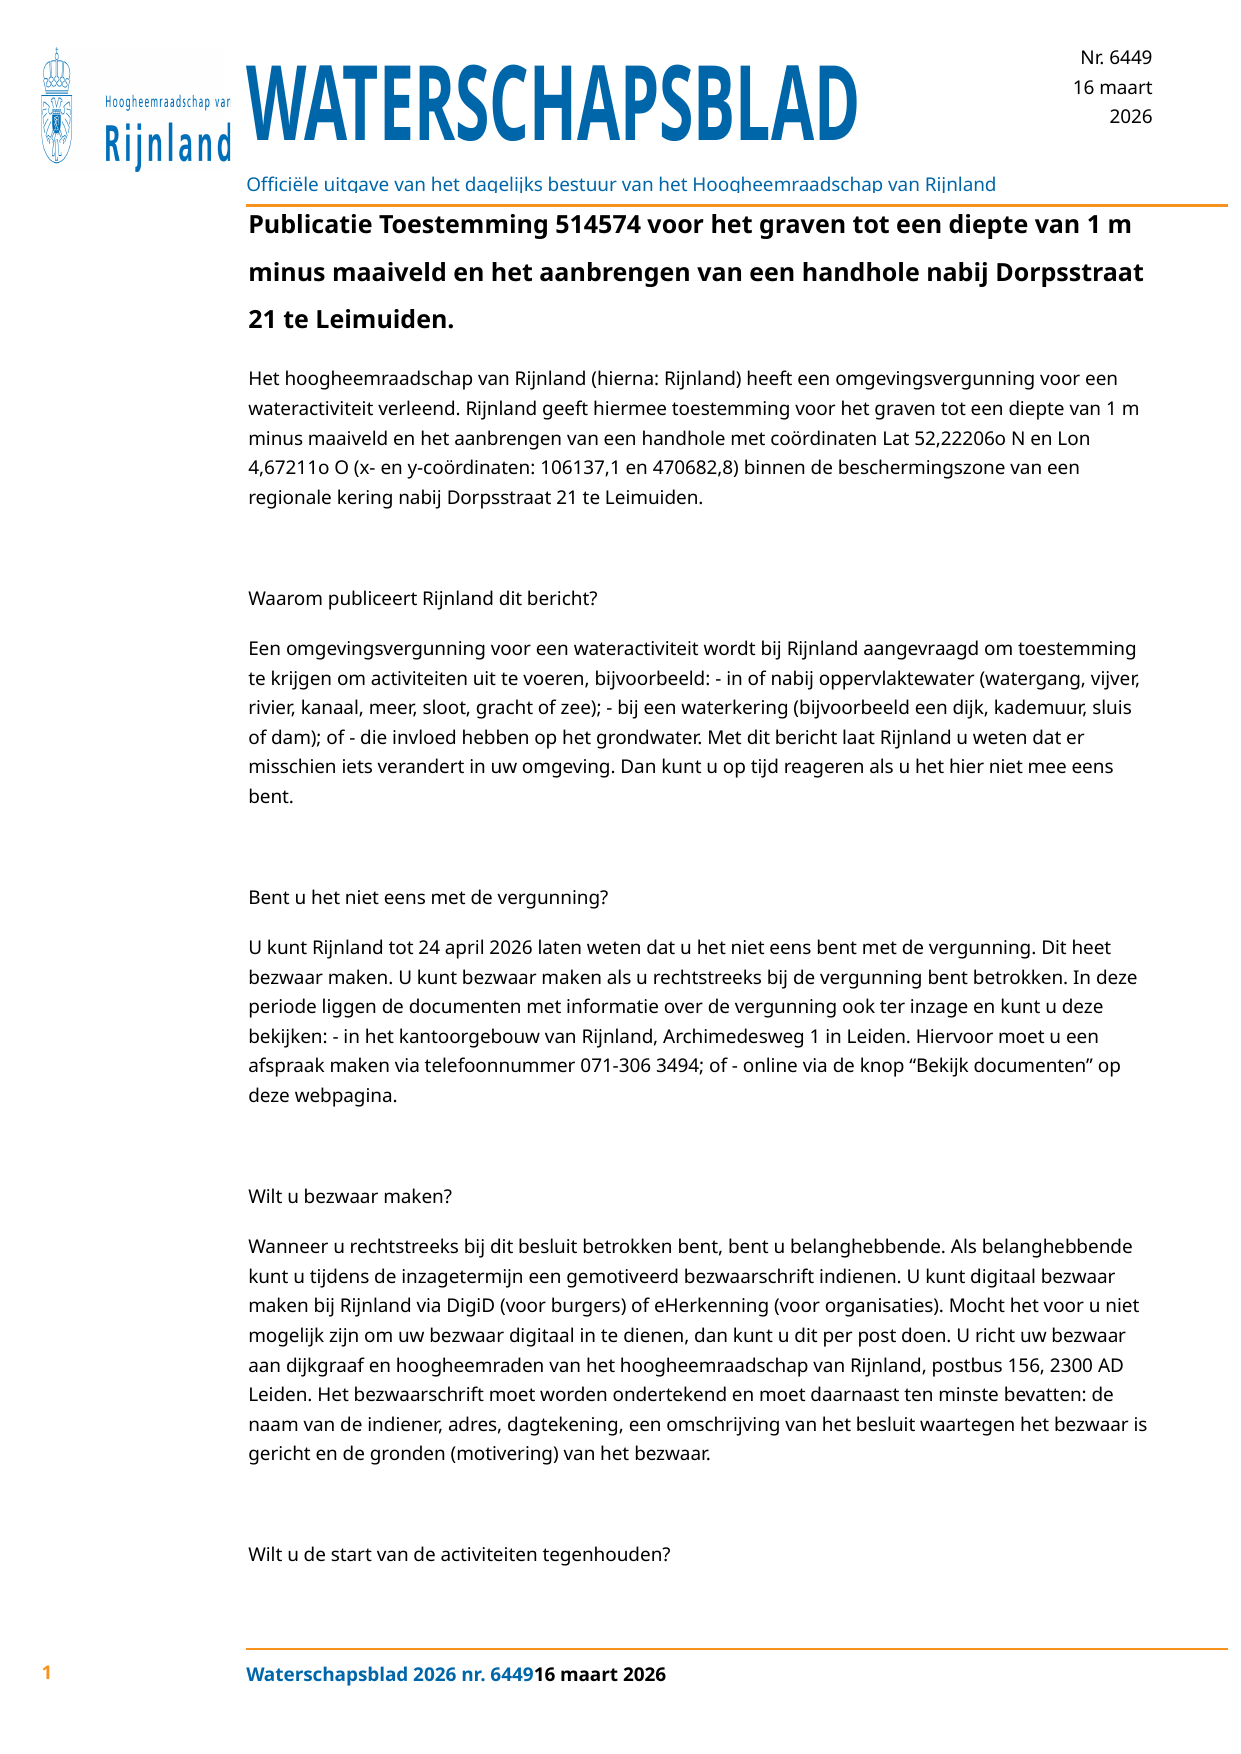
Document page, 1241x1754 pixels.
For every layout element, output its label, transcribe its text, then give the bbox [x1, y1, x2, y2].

text Een omgevingsvergunning voor een wateractiviteit wordt bij Rijnland aangevraagd om toestemming te krijgen om activiteiten uit te voeren, bijvoorbeeld: - in of nabij oppervlaktewater (watergang, vijver, rivier, kanaal, meer, sloot, gracht of zee); - bij een waterkering (bijvoorbeeld een dijk, kademuur, sluis of dam); of - die invloed hebben op het grondwater. Met dit bericht laat Rijnland u weten dat er misschien iets verandert in uw omgeving. Dan kunt u op tijd reageren als u het hier niet mee eens bent. [248, 635, 1152, 809]
text Wanneer u rechtstreeks bij dit besluit betrokken bent, bent u belanghebbende. Als belanghebbende kunt u tijdens de inzagetermijn een gemotiveerd bezwaarschrift indienen. U kunt digitaal bezwaar maken bij Rijnland via DigiD (voor burgers) of eHerkenning (voor organisaties). Mocht het voor u niet mogelijk zijn om uw bezwaar digitaal in te dienen, dan kunt u dit per post doen. U richt uw bezwaar aan dijkgraaf en hoogheemraden van het hoogheemraadschap van Rijnland, postbus 156, 2300 AD Leiden. Het bezwaarschrift moet worden ondertekend en moet daarnaast ten minste bevatten: de naam van de indiener, adres, dagtekening, een omschrijving van het besluit waartegen het bezwaar is gericht en de gronden (motivering) van het bezwaar. [248, 1233, 1152, 1466]
text U kunt Rijnland tot 24 april 2026 laten weten dat u het niet eens bent met de vergunning. Dit heet bezwaar maken. U kunt bezwaar maken als u rechtstreeks bij de vergunning bent betrokken. In deze periode liggen de documenten met informatie over de vergunning ook ter inzage en kunt u deze bekijken: - in het kantoorgebouw van Rijnland, Archimedesweg 1 in Leiden. Hiervoor moet u een afspraak maken via telefoonnummer 071-306 3494; of - online via de knop “Bekijk documenten” op deze webpagina. [248, 934, 1152, 1108]
text Publicatie Toestemming 514574 voor het graven tot een diepte van 1 m minus maaiveld en het aanbrengen van een handhole nabij Dorpsstraat 21 te Leimuiden. [248, 207, 1152, 336]
picture [41, 47, 231, 172]
text Wilt u bezwaar maken? [248, 1183, 1152, 1209]
text Wilt u de start van de activiteiten tegenhouden? [248, 1541, 1152, 1567]
text Bent u het niet eens met de vergunning? [248, 884, 1152, 909]
text Het hoogheemraadschap van Rijnland (hierna: Rijnland) heeft een omgevingsvergunning voor een wateractiviteit verleend. Rijnland geeft hiermee toestemming voor het graven tot een diepte van 1 m minus maaiveld en het aanbrengen van een handhole met coördinaten Lat 52,22206o N en Lon 4,67211o O (x- en y-coördinaten: 106137,1 en 470682,8) binnen de beschermingszone van een regionale kering nabij Dorpsstraat 21 te Leimuiden. [248, 366, 1152, 509]
text Waarom publiceert Rijnland dit bericht? [248, 585, 1152, 610]
